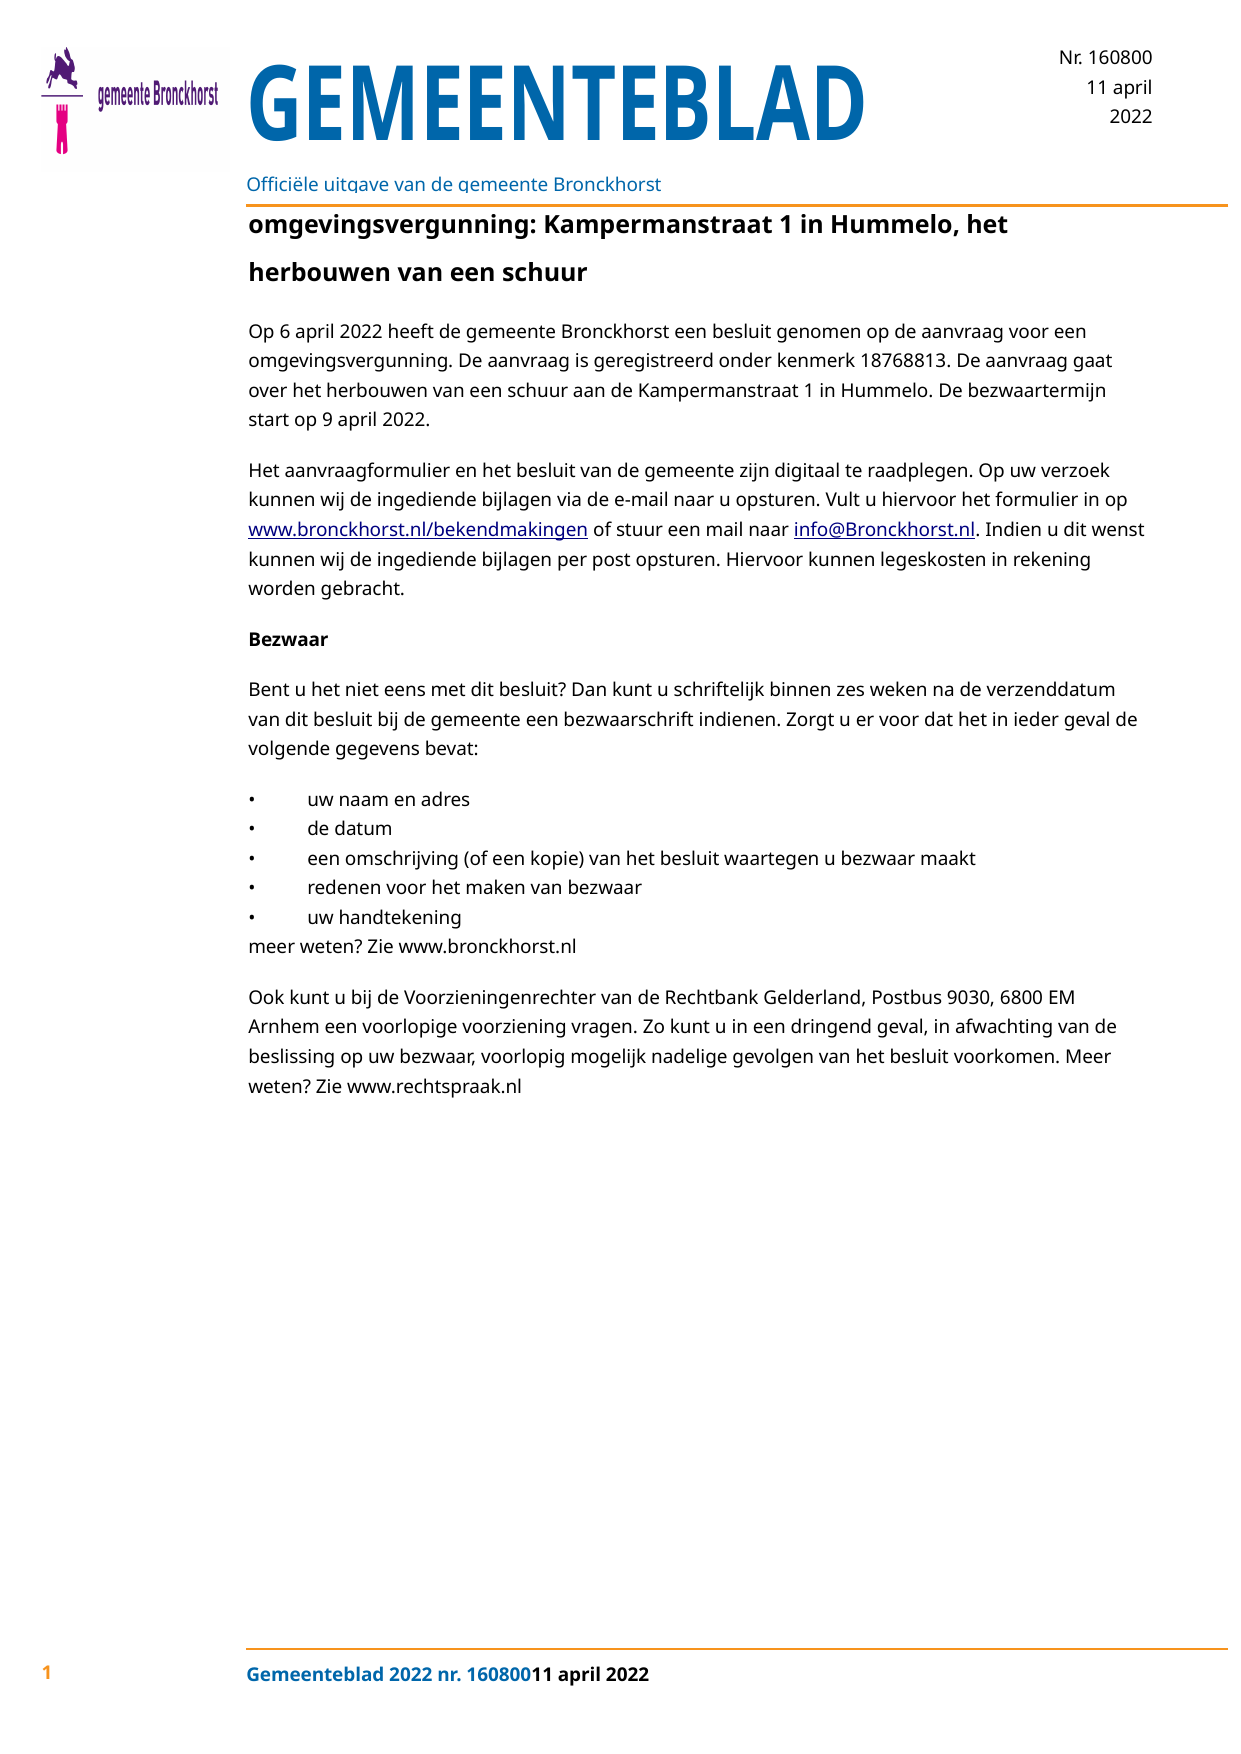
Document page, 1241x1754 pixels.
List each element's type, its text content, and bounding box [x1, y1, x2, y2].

list de datum [248, 815, 1152, 841]
list uw naam en adres [248, 786, 1152, 812]
picture [41, 47, 231, 172]
text omgevingsvergunning: Kampermanstraat 1 in Hummelo, het herbouwen van een schuur [248, 207, 1152, 288]
text meer weten? Zie www.bronckhorst.nl [248, 934, 1152, 959]
text Bent u het niet eens met dit besluit? Dan kunt u schriftelijk binnen zes weken na de verzenddatum van dit besluit bij de gemeente een bezwaarschrift indienen. Zorgt u er voor dat het in ieder geval de volgende gegevens bevat: [248, 676, 1152, 761]
text Het aanvraagformulier en het besluit van de gemeente zijn digitaal te raadplegen. Op uw verzoek kunnen wij de ingediende bijlagen via de e-mail naar u opsturen. Vult u hiervoor het formulier in op www.bronckhorst.nl/bekendmakingen of stuur een mail naar info@Bronckhorst.nl. Indien u dit wenst kunnen wij de ingediende bijlagen per post opsturen. Hiervoor kunnen legeskosten in rekening worden gebracht. [248, 457, 1152, 601]
text Ook kunt u bij de Voorzieningenrechter van de Rechtbank Gelderland, Postbus 9030, 6800 EM Arnhem een voorlopige voorziening vragen. Zo kunt u in een dringend geval, in afwachting van de beslissing op uw bezwaar, voorlopig mogelijk nadelige gevolgen van het besluit voorkomen. Meer weten? Zie www.rechtspraak.nl [248, 984, 1152, 1099]
text Op 6 april 2022 heeft de gemeente Bronckhorst een besluit genomen op de aanvraag voor een omgevingsvergunning. De aanvraag is geregistreerd onder kenmerk 18768813. De aanvraag gaat over het herbouwen van een schuur aan de Kampermanstraat 1 in Hummelo. De bezwaartermijn start op 9 april 2022. [248, 318, 1152, 432]
list redenen voor het maken van bezwaar [248, 874, 1152, 900]
list uw handtekening [248, 904, 1152, 930]
list een omschrijving (of een kopie) van het besluit waartegen u bezwaar maakt [248, 845, 1152, 871]
text Bezwaar [248, 626, 1152, 652]
